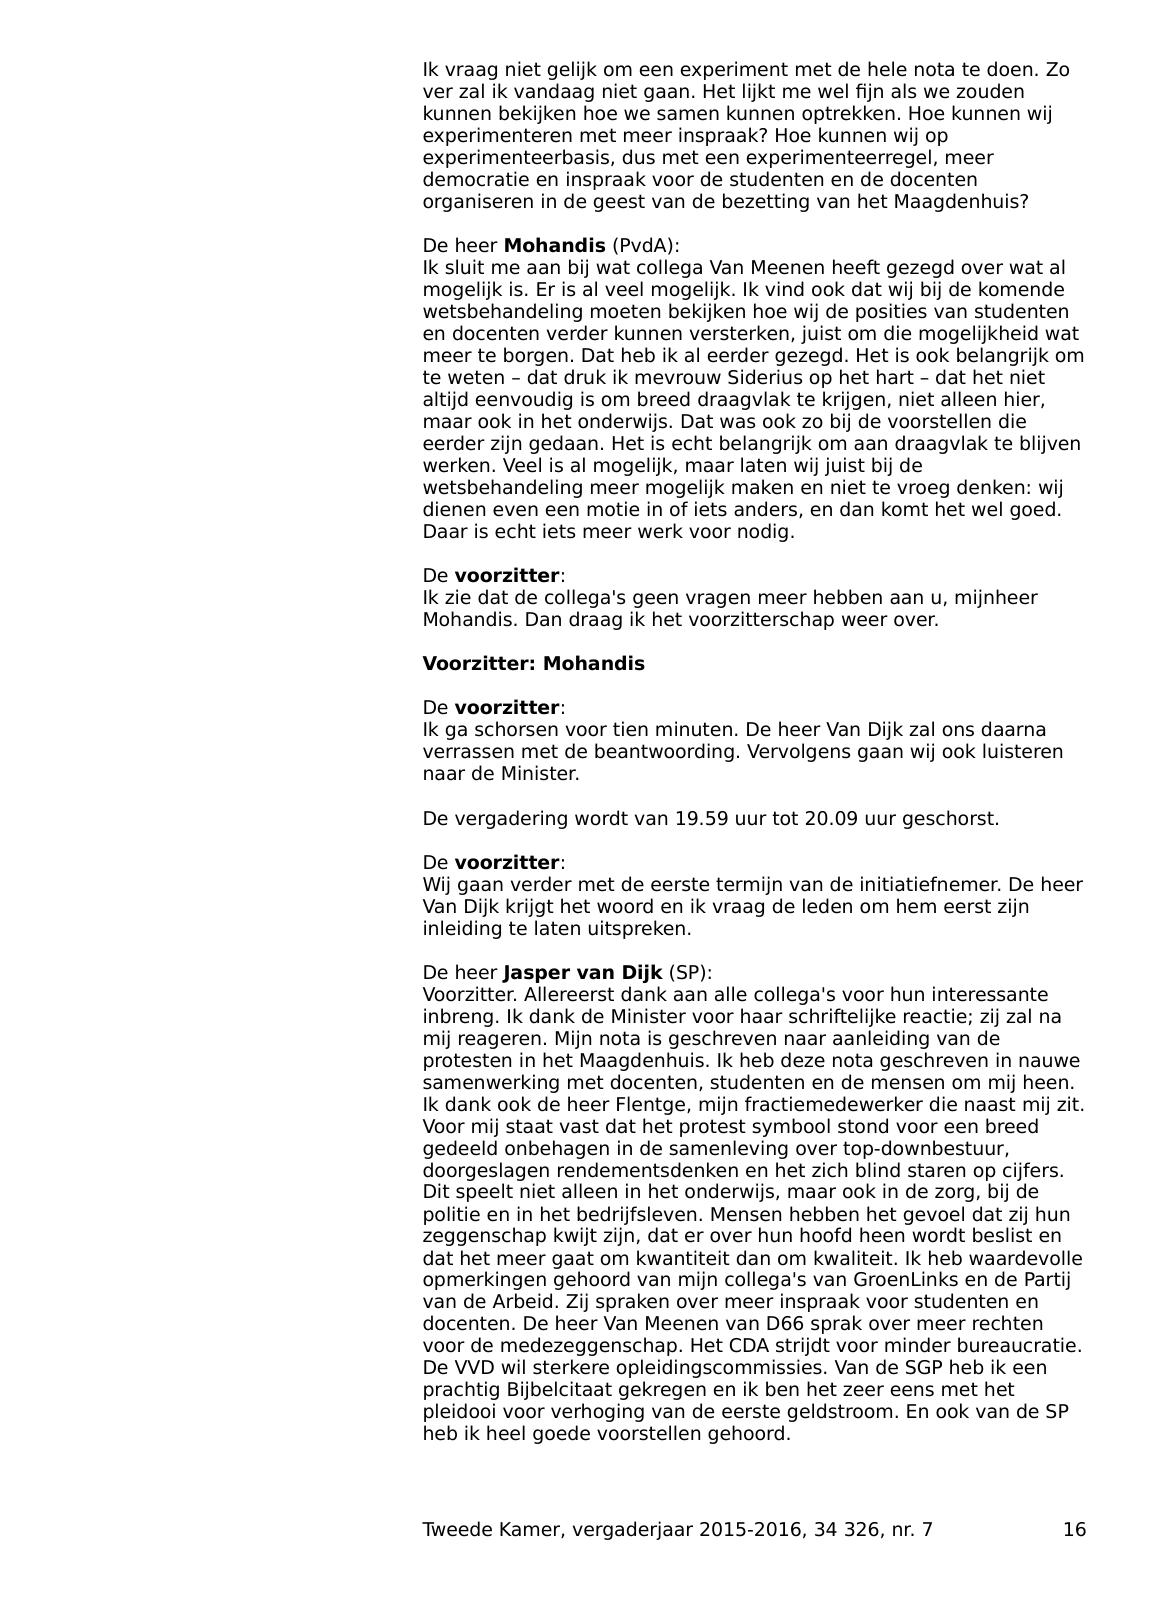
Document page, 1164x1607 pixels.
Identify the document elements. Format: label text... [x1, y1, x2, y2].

text De vergadering wordt van 19.59 uur tot 20.09 uur geschorst. [422, 807, 1087, 829]
text De voorzitter: [422, 852, 1087, 873]
text De heer Jasper van Dijk (SP): [422, 962, 1087, 984]
text Wij gaan verder met de eerste termijn van de initiatiefnemer. De heer Van Dijk krijgt het woord en ik vraag de leden om hem eerst zijn inleiding te laten uitspreken. [422, 873, 1087, 939]
text Ik sluit me aan bij wat collega Van Meenen heeft gezegd over wat al mogelijk is. Er is al veel mogelijk. Ik vind ook dat wij bij de komende wetsbehandeling moeten bekijken hoe wij de posities van studenten en docenten verder kunnen versterken, juist om die mogelijkheid wat meer te borgen. Dat heb ik al eerder gezegd. Het is ook belangrijk om te weten – dat druk ik mevrouw Siderius op het hart – dat het niet altijd eenvoudig is om breed draagvlak te krijgen, niet alleen hier, maar ook in het onderwijs. Dat was ook zo bij de voorstellen die eerder zijn gedaan. Het is echt belangrijk om aan draagvlak te blijven werken. Veel is al mogelijk, maar laten wij juist bij de wetsbehandeling meer mogelijk maken en niet te vroeg denken: wij dienen even een motie in of iets anders, en dan komt het wel goed. Daar is echt iets meer werk voor nodig. [422, 257, 1087, 543]
text Ik ga schorsen voor tien minuten. De heer Van Dijk zal ons daarna verrassen met de beantwoording. Vervolgens gaan wij ook luisteren naar de Minister. [422, 719, 1087, 785]
text Voorzitter. Allereerst dank aan alle collega's voor hun interessante inbreng. Ik dank de Minister voor haar schriftelijke reactie; zij zal na mij reageren. Mijn nota is geschreven naar aanleiding van de protesten in het Maagdenhuis. Ik heb deze nota geschreven in nauwe samenwerking met docenten, studenten en de mensen om mij heen. Ik dank ook de heer Flentge, mijn fractiemedewerker die naast mij zit. [422, 984, 1087, 1116]
text Ik zie dat de collega's geen vragen meer hebben aan u, mijnheer Mohandis. Dan draag ik het voorzitterschap weer over. [422, 587, 1087, 631]
text De voorzitter: [422, 565, 1087, 587]
text De heer Mohandis (PvdA): [422, 235, 1087, 257]
text Ik vraag niet gelijk om een experiment met de hele nota te doen. Zo ver zal ik vandaag niet gaan. Het lijkt me wel fijn als we zouden kunnen bekijken hoe we samen kunnen optrekken. Hoe kunnen wij experimenteren met meer inspraak? Hoe kunnen wij op experimenteerbasis, dus met een experimenteerregel, meer democratie en inspraak voor de studenten en de docenten organiseren in de geest van de bezetting van het Maagdenhuis? [422, 59, 1087, 213]
text Voor mij staat vast dat het protest symbool stond voor een breed gedeeld onbehagen in de samenleving over top-downbestuur, doorgeslagen rendementsdenken en het zich blind staren op cijfers. Dit speelt niet alleen in het onderwijs, maar ook in de zorg, bij de politie en in het bedrijfsleven. Mensen hebben het gevoel dat zij hun zeggenschap kwijt zijn, dat er over hun hoofd heen wordt beslist en dat het meer gaat om kwantiteit dan om kwaliteit. Ik heb waardevolle opmerkingen gehoord van mijn collega's van GroenLinks en de Partij van de Arbeid. Zij spraken over meer inspraak voor studenten en docenten. De heer Van Meenen van D66 sprak over meer rechten voor de medezeggenschap. Het CDA strijdt voor minder bureaucratie. De VVD wil sterkere opleidingscommissies. Van de SGP heb ik een prachtig Bijbelcitaat gekregen en ik ben het zeer eens met het pleidooi voor verhoging van de eerste geldstroom. En ook van de SP heb ik heel goede voorstellen gehoord. [422, 1116, 1087, 1445]
text De voorzitter: [422, 697, 1087, 719]
subtitle Voorzitter: Mohandis [422, 653, 1087, 675]
